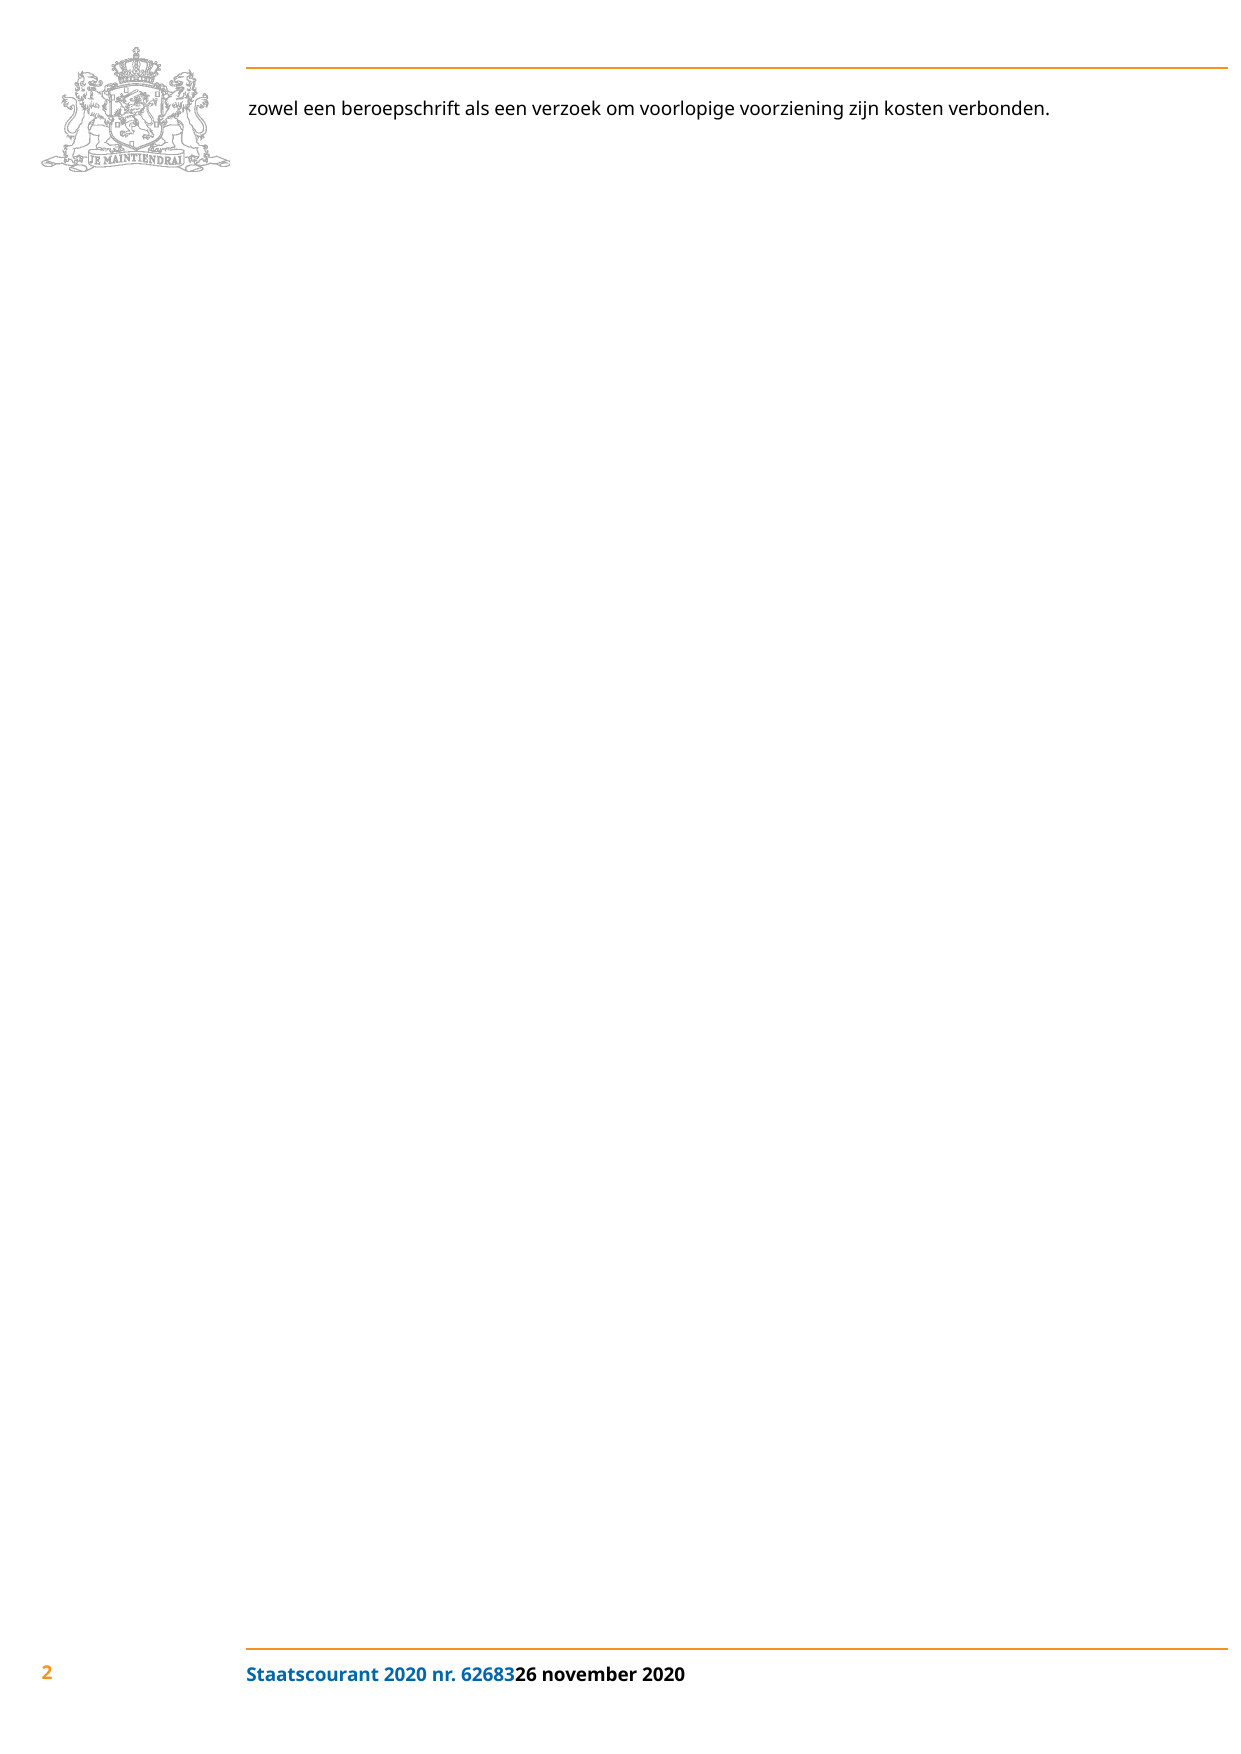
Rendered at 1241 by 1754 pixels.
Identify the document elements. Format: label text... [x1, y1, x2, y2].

text zowel een beroepschrift als een verzoek om voorlopige voorziening zijn kosten verbonden. [248, 95, 1152, 121]
picture [41, 47, 231, 172]
